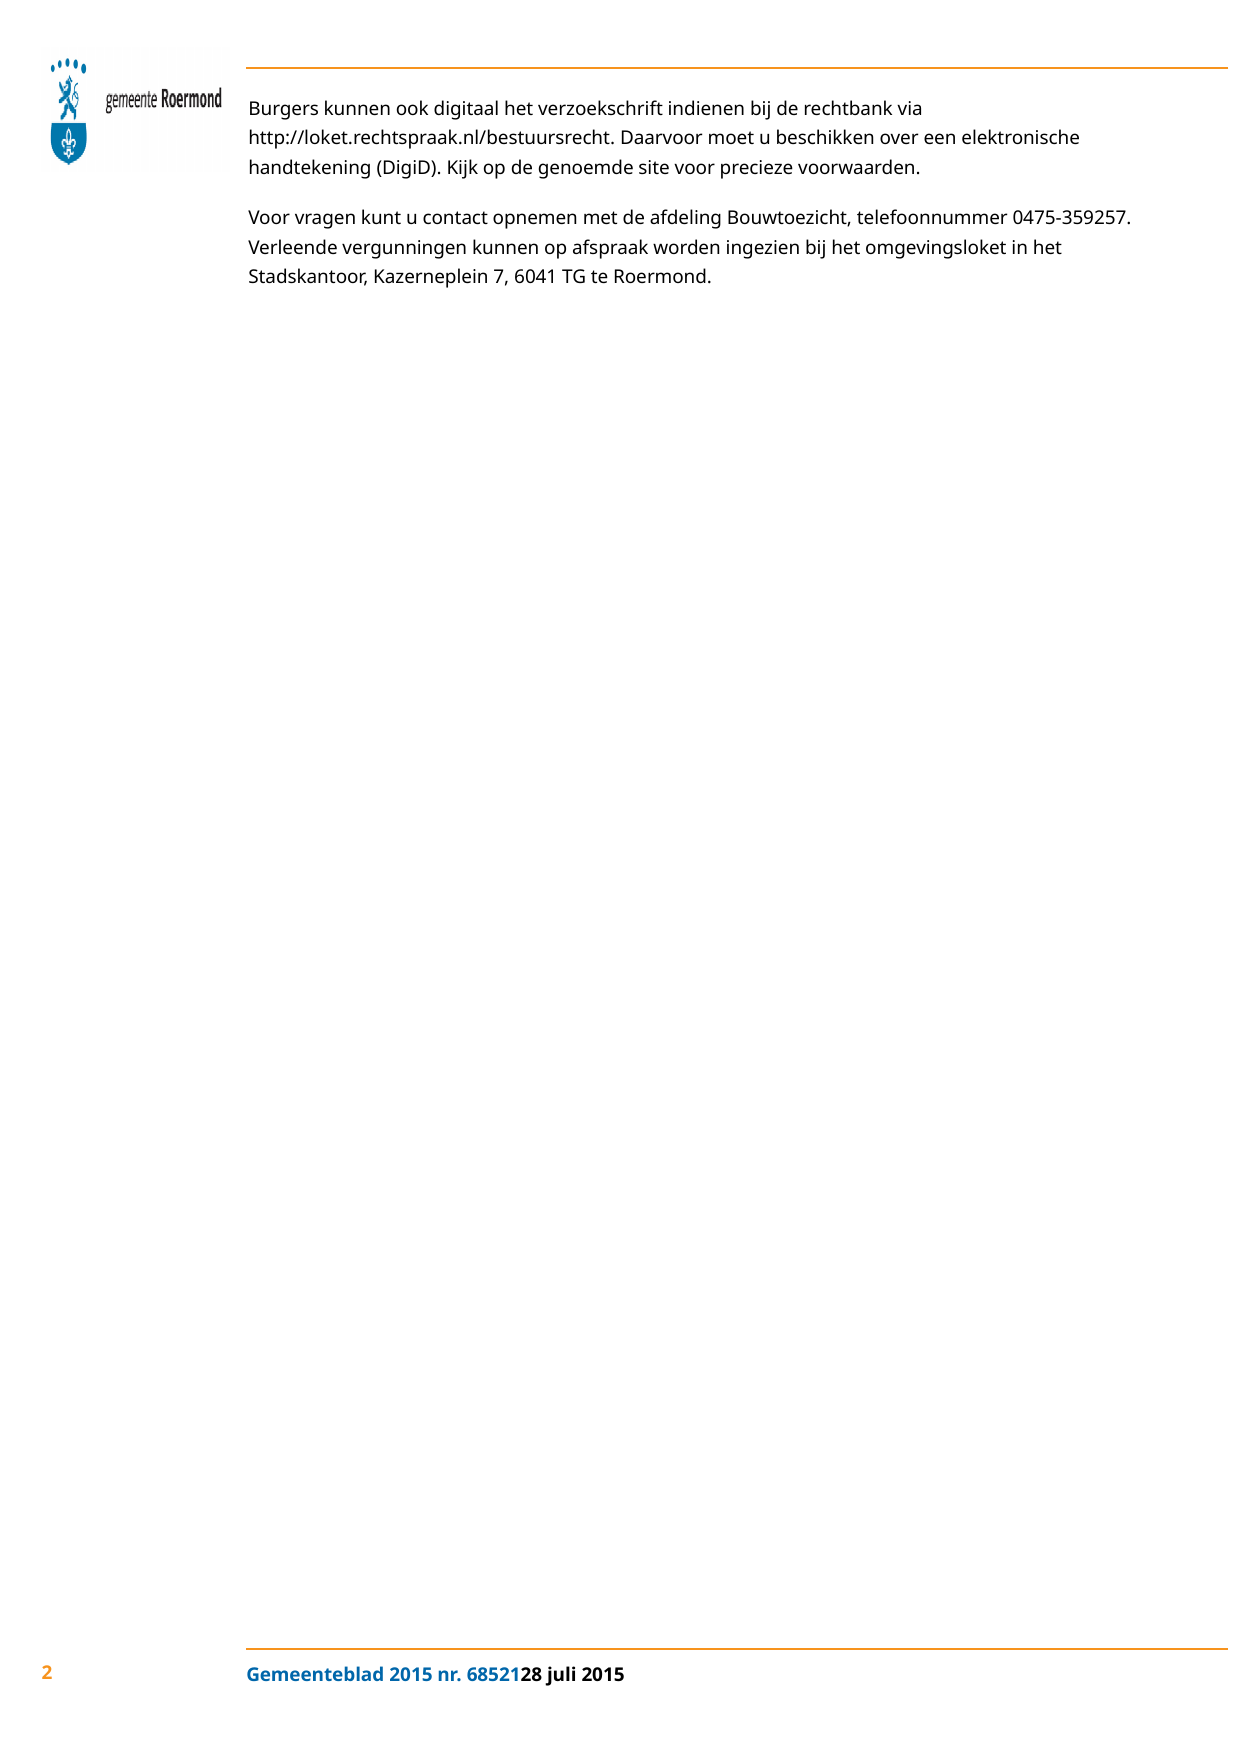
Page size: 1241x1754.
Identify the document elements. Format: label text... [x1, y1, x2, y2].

text Voor vragen kunt u contact opnemen met de afdeling Bouwtoezicht, telefoonnummer 0475-359257. Verleende vergunningen kunnen op afspraak worden ingezien bij het omgevingsloket in het Stadskantoor, Kazerneplein 7, 6041 TG te Roermond. [248, 204, 1152, 289]
picture [41, 47, 231, 172]
text Burgers kunnen ook digitaal het verzoekschrift indienen bij de rechtbank via http://loket.rechtspraak.nl/bestuursrecht. Daarvoor moet u beschikken over een elektronische handtekening (DigiD). Kijk op de genoemde site voor precieze voorwaarden. [248, 95, 1152, 180]
